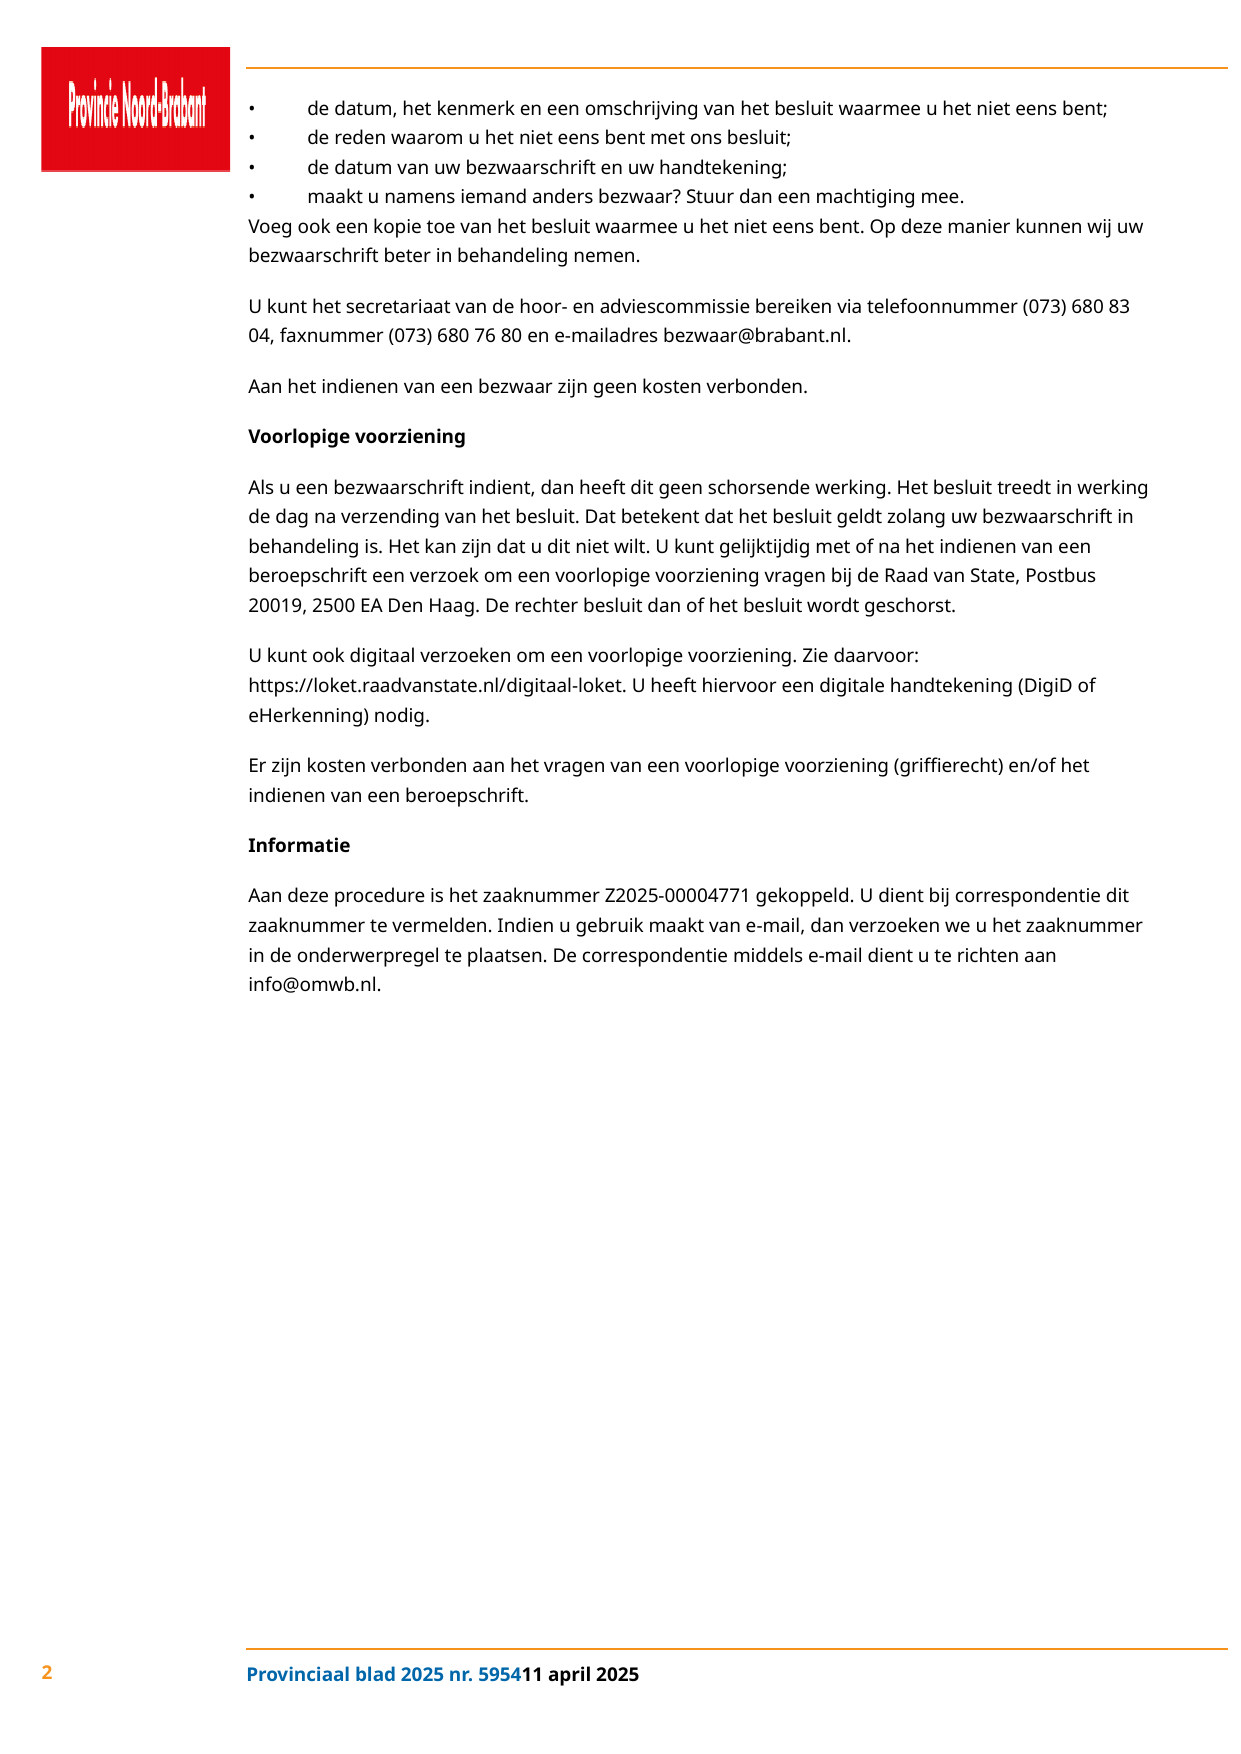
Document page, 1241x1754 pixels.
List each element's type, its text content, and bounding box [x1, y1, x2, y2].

list de datum van uw bezwaarschrift en uw handtekening; [248, 154, 1152, 180]
text Aan het indienen van een bezwaar zijn geen kosten verbonden. [248, 373, 1152, 399]
text Voorlopige voorziening [248, 423, 1152, 449]
list de datum, het kenmerk en een omschrijving van het besluit waarmee u het niet eens bent; [248, 95, 1152, 121]
picture [41, 47, 231, 172]
text Als u een bezwaarschrift indient, dan heeft dit geen schorsende werking. Het besluit treedt in werking de dag na verzending van het besluit. Dat betekent dat het besluit geldt zolang uw bezwaarschrift in behandeling is. Het kan zijn dat u dit niet wilt. U kunt gelijktijdig met of na het indienen van een beroepschrift een verzoek om een voorlopige voorziening vragen bij de Raad van State, Postbus 20019, 2500 EA Den Haag. De rechter besluit dan of het besluit wordt geschorst. [248, 474, 1152, 618]
list maakt u namens iemand anders bezwaar? Stuur dan een machtiging mee. [248, 183, 1152, 209]
text U kunt het secretariaat van de hoor- en adviescommissie bereiken via telefoonnummer (073) 680 83 04, faxnummer (073) 680 76 80 en e-mailadres bezwaar@brabant.nl. [248, 293, 1152, 348]
text Aan deze procedure is het zaaknummer Z2025-00004771 gekoppeld. U dient bij correspondentie dit zaaknummer te vermelden. Indien u gebruik maakt van e-mail, dan verzoeken we u het zaaknummer in de onderwerpregel te plaatsen. De correspondentie middels e-mail dient u te richten aan info@omwb.nl. [248, 883, 1152, 997]
text U kunt ook digitaal verzoeken om een voorlopige voorziening. Zie daarvoor: https://loket.raadvanstate.nl/digitaal-loket. U heeft hiervoor een digitale handtekening (DigiD of eHerkenning) nodig. [248, 643, 1152, 728]
text Er zijn kosten verbonden aan het vragen van een voorlopige voorziening (griffierecht) en/of het indienen van een beroepschrift. [248, 752, 1152, 808]
list de reden waarom u het niet eens bent met ons besluit; [248, 124, 1152, 150]
text Voeg ook een kopie toe van het besluit waarmee u het niet eens bent. Op deze manier kunnen wij uw bezwaarschrift beter in behandeling nemen. [248, 213, 1152, 268]
text Informatie [248, 832, 1152, 858]
